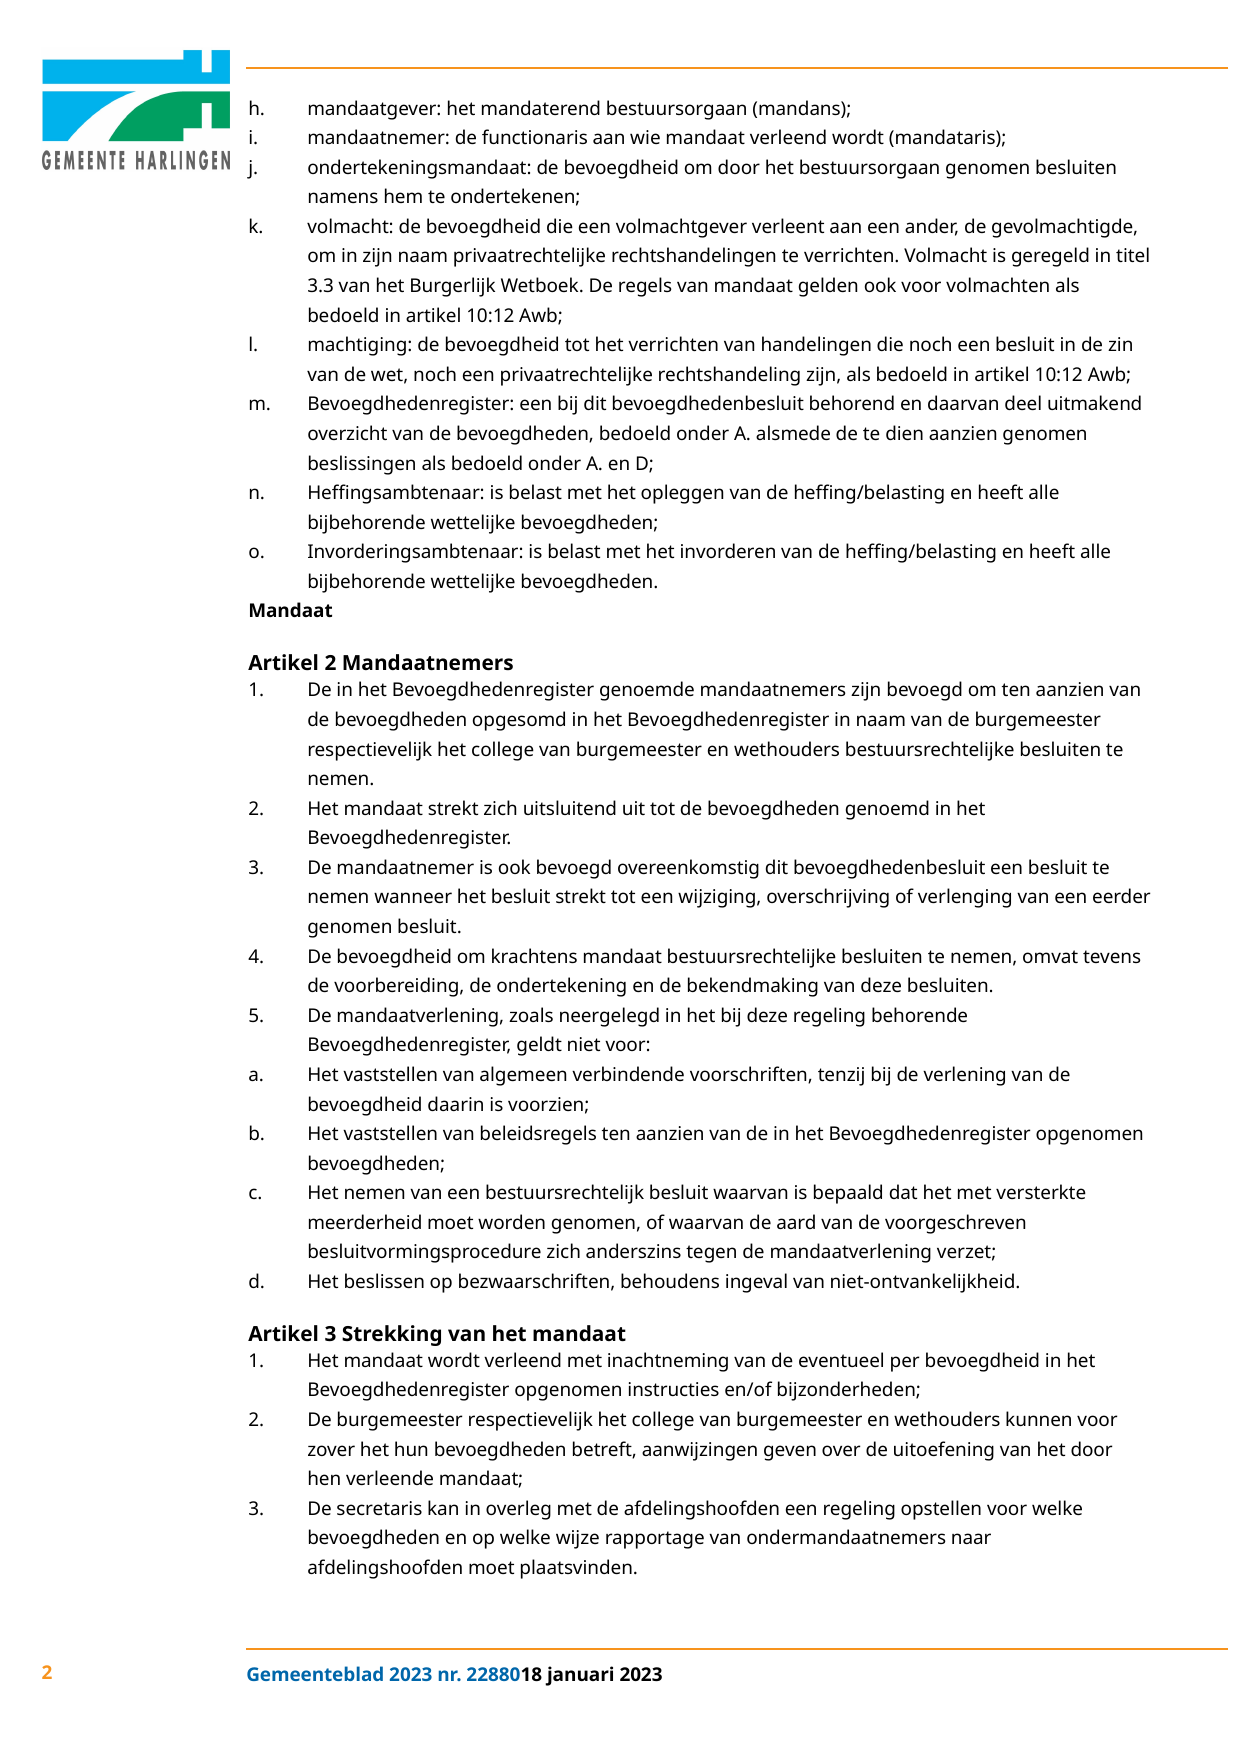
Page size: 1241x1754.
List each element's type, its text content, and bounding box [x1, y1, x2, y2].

list machtiging: de bevoegdheid tot het verrichten van handelingen die noch een besluit in de zin van de wet, noch een privaatrechtelijke rechtshandeling zijn, als bedoeld in artikel 10:12 Awb; [248, 331, 1152, 387]
list Het beslissen op bezwaarschriften, behoudens ingeval van niet-ontvankelijkheid. [248, 1268, 1152, 1294]
picture [41, 47, 231, 172]
list Het nemen van een bestuursrechtelijk besluit waarvan is bepaald dat het met versterkte meerderheid moet worden genomen, of waarvan de aard van de voorgeschreven besluitvormingsprocedure zich anderszins tegen de mandaatverlening verzet; [248, 1179, 1152, 1264]
list Bevoegdhedenregister: een bij dit bevoegdhedenbesluit behorend en daarvan deel uitmakend overzicht van de bevoegdheden, bedoeld onder A. alsmede de te dien aanzien genomen beslissingen als bedoeld onder A. en D; [248, 391, 1152, 476]
list mandaatnemer: de functionaris aan wie mandaat verleend wordt (mandataris); [248, 124, 1152, 150]
list Heffingsambtenaar: is belast met het opleggen van de heffing/belasting en heeft alle bijbehorende wettelijke bevoegdheden; [248, 479, 1152, 535]
list De bevoegdheid om krachtens mandaat bestuursrechtelijke besluiten te nemen, omvat tevens de voorbereiding, de ondertekening en de bekendmaking van deze besluiten. [248, 943, 1152, 998]
list De burgemeester respectievelijk het college van burgemeester en wethouders kunnen voor zover het hun bevoegdheden betreft, aanwijzingen geven over de uitoefening van het door hen verleende mandaat; [248, 1406, 1152, 1491]
text Artikel 2 Mandaatnemers [248, 648, 1152, 677]
list Invorderingsambtenaar: is belast met het invorderen van de heffing/belasting en heeft alle bijbehorende wettelijke bevoegdheden. [248, 538, 1152, 594]
text Mandaat [248, 598, 1152, 623]
list Het vaststellen van algemeen verbindende voorschriften, tenzij bij de verlening van de bevoegdheid daarin is voorzien; [248, 1061, 1152, 1116]
list volmacht: de bevoegdheid die een volmachtgever verleent aan een ander, de gevolmachtigde, om in zijn naam privaatrechtelijke rechtshandelingen te verrichten. Volmacht is geregeld in titel 3.3 van het Burgerlijk Wetboek. De regels van mandaat gelden ook voor volmachten als bedoeld in artikel 10:12 Awb; [248, 213, 1152, 328]
list De mandaatnemer is ook bevoegd overeenkomstig dit bevoegdhedenbesluit een besluit te nemen wanneer het besluit strekt tot een wijziging, overschrijving of verlenging van een eerder genomen besluit. [248, 854, 1152, 939]
list mandaatgever: het mandaterend bestuursorgaan (mandans); [248, 95, 1152, 121]
list Het mandaat strekt zich uitsluitend uit tot de bevoegdheden genoemd in het Bevoegdhedenregister. [248, 795, 1152, 850]
list De in het Bevoegdhedenregister genoemde mandaatnemers zijn bevoegd om ten aanzien van de bevoegdheden opgesomd in het Bevoegdhedenregister in naam van de burgemeester respectievelijk het college van burgemeester en wethouders bestuursrechtelijke besluiten te nemen. [248, 677, 1152, 791]
list ondertekeningsmandaat: de bevoegdheid om door het bestuursorgaan genomen besluiten namens hem te ondertekenen; [248, 154, 1152, 209]
list De secretaris kan in overleg met de afdelingshoofden een regeling opstellen voor welke bevoegdheden en op welke wijze rapportage van ondermandaatnemers naar afdelingshoofden moet plaatsvinden. [248, 1495, 1152, 1580]
text Artikel 3 Strekking van het mandaat [248, 1319, 1152, 1347]
list De mandaatverlening, zoals neergelegd in het bij deze regeling behorende Bevoegdhedenregister, geldt niet voor: [248, 1002, 1152, 1057]
list Het vaststellen van beleidsregels ten aanzien van de in het Bevoegdhedenregister opgenomen bevoegdheden; [248, 1120, 1152, 1176]
list Het mandaat wordt verleend met inachtneming van de eventueel per bevoegdheid in het Bevoegdhedenregister opgenomen instructies en/of bijzonderheden; [248, 1347, 1152, 1402]
